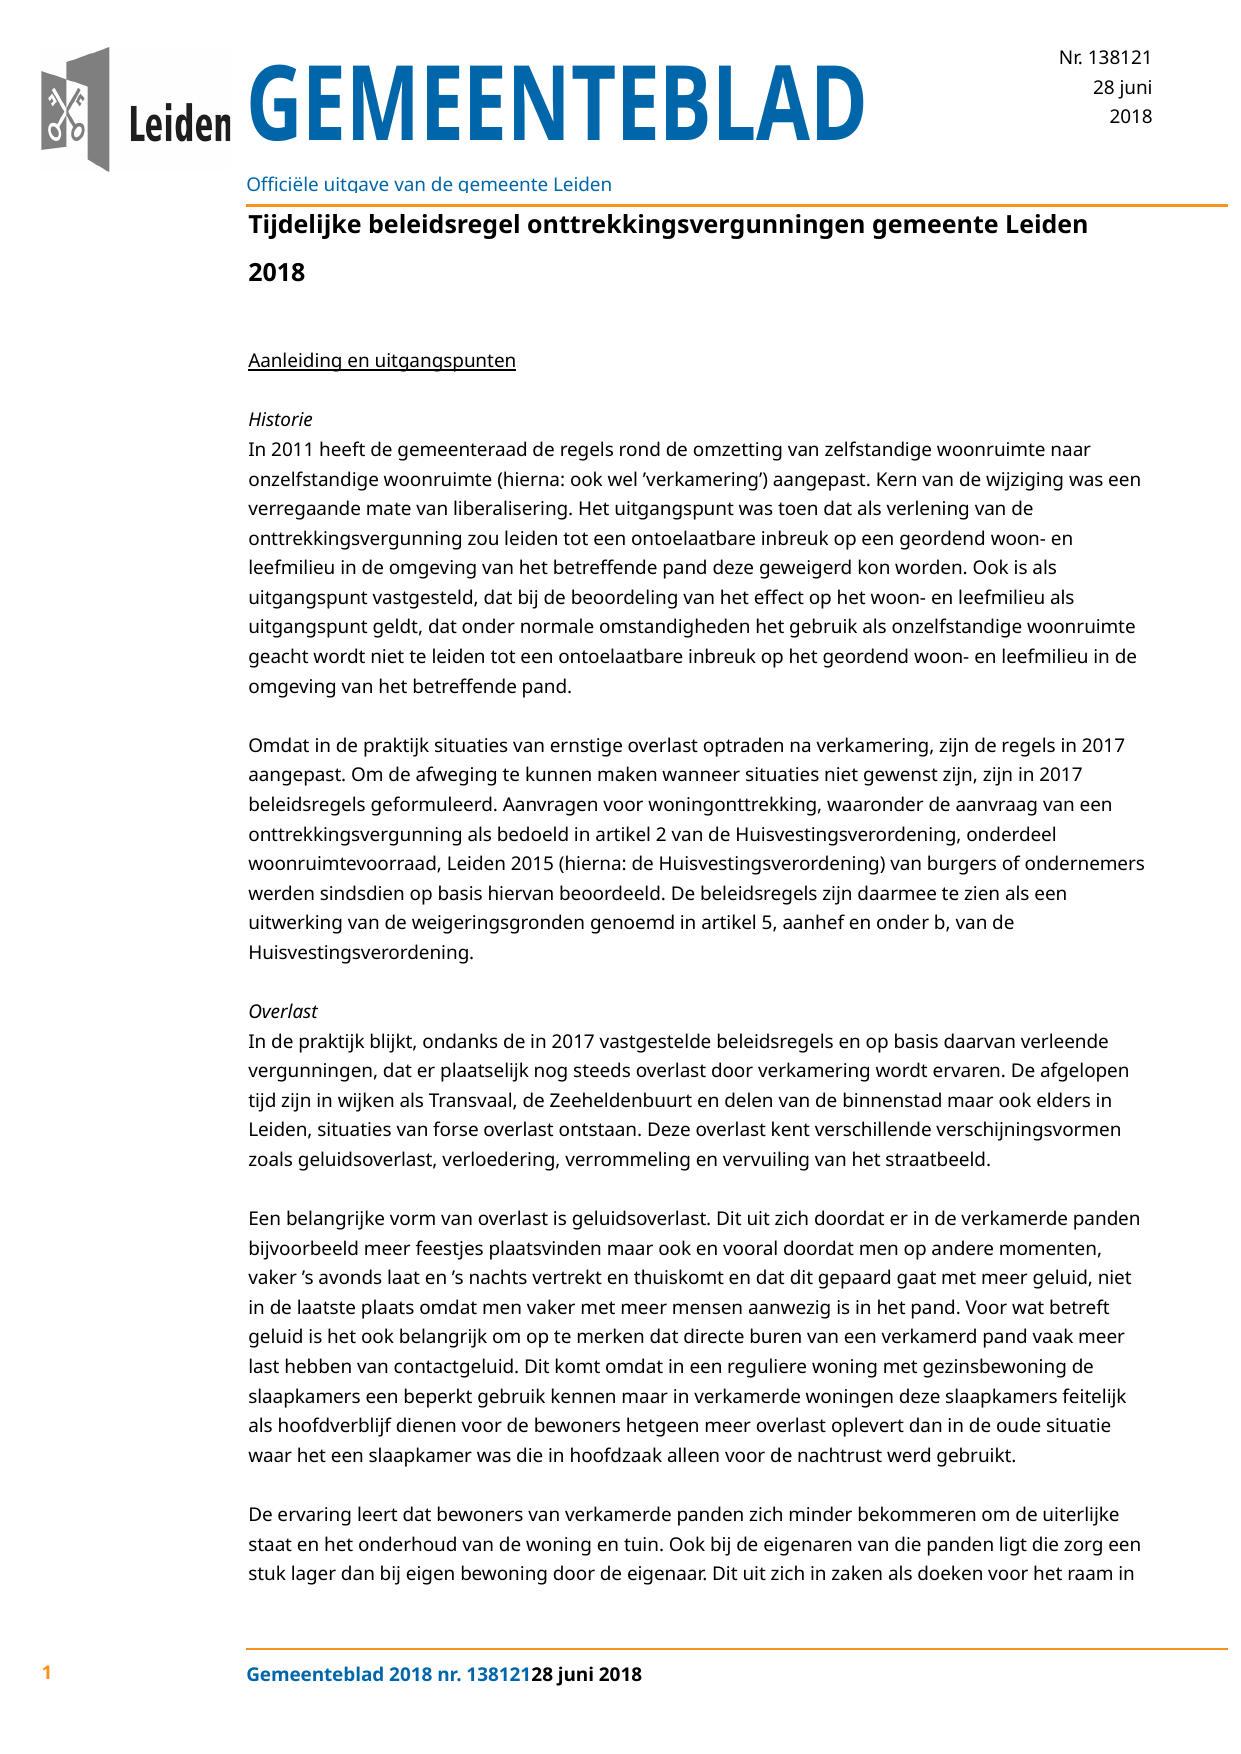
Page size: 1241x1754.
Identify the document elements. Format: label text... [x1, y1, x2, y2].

text Historie [248, 407, 1152, 432]
text De ervaring leert dat bewoners van verkamerde panden zich minder bekommeren om de uiterlijke staat en het onderhoud van de woning en tuin. Ook bij de eigenaren van die panden ligt die zorg een stuk lager dan bij eigen bewoning door de eigenaar. Dit uit zich in zaken als doeken voor het raam in [248, 1501, 1152, 1586]
text Aanleiding en uitgangspunten [248, 347, 1152, 373]
picture [41, 47, 231, 172]
text Omdat in de praktijk situaties van ernstige overlast optraden na verkamering, zijn de regels in 2017 aangepast. Om de afweging te kunnen maken wanneer situaties niet gewenst zijn, zijn in 2017 beleidsregels geformuleerd. Aanvragen voor woningonttrekking, waaronder de aanvraag van een onttrekkingsvergunning als bedoeld in artikel 2 van de Huisvestingsverordening, onderdeel woonruimtevoorraad, Leiden 2015 (hierna: de Huisvestingsverordening) van burgers of ondernemers werden sindsdien op basis hiervan beoordeeld. De beleidsregels zijn daarmee te zien als een uitwerking van de weigeringsgronden genoemd in artikel 5, aanhef en onder b, van de Huisvestingsverordening. [248, 732, 1152, 965]
text Overlast [248, 998, 1152, 1024]
text In 2011 heeft de gemeenteraad de regels rond de omzetting van zelfstandige woonruimte naar onzelfstandige woonruimte (hierna: ook wel ’verkamering’) aangepast. Kern van de wijziging was een verregaande mate van liberalisering. Het uitgangspunt was toen dat als verlening van de onttrekkingsvergunning zou leiden tot een ontoelaatbare inbreuk op een geordend woon- en leefmilieu in de omgeving van het betreffende pand deze geweigerd kon worden. Ook is als uitgangspunt vastgesteld, dat bij de beoordeling van het effect op het woon- en leefmilieu als uitgangspunt geldt, dat onder normale omstandigheden het gebruik als onzelfstandige woonruimte geacht wordt niet te leiden tot een ontoelaatbare inbreuk op het geordend woon- en leefmilieu in de omgeving van het betreffende pand. [248, 436, 1152, 699]
text In de praktijk blijkt, ondanks de in 2017 vastgestelde beleidsregels en op basis daarvan verleende vergunningen, dat er plaatselijk nog steeds overlast door verkamering wordt ervaren. De afgelopen tijd zijn in wijken als Transvaal, de Zeeheldenbuurt en delen van de binnenstad maar ook elders in Leiden, situaties van forse overlast ontstaan. Deze overlast kent verschillende verschijningsvormen zoals geluidsoverlast, verloedering, verrommeling en vervuiling van het straatbeeld. [248, 1028, 1152, 1172]
text Tijdelijke beleidsregel onttrekkingsvergunningen gemeente Leiden 2018 [248, 207, 1152, 288]
text Een belangrijke vorm van overlast is geluidsoverlast. Dit uit zich doordat er in de verkamerde panden bijvoorbeeld meer feestjes plaatsvinden maar ook en vooral doordat men op andere momenten, vaker ’s avonds laat en ’s nachts vertrekt en thuiskomt en dat dit gepaard gaat met meer geluid, niet in de laatste plaats omdat men vaker met meer mensen aanwezig is in het pand. Voor wat betreft geluid is het ook belangrijk om op te merken dat directe buren van een verkamerd pand vaak meer last hebben van contactgeluid. Dit komt omdat in een reguliere woning met gezinsbewoning de slaapkamers een beperkt gebruik kennen maar in verkamerde woningen deze slaapkamers feitelijk als hoofdverblijf dienen voor de bewoners hetgeen meer overlast oplevert dan in de oude situatie waar het een slaapkamer was die in hoofdzaak alleen voor de nachtrust werd gebruikt. [248, 1205, 1152, 1468]
